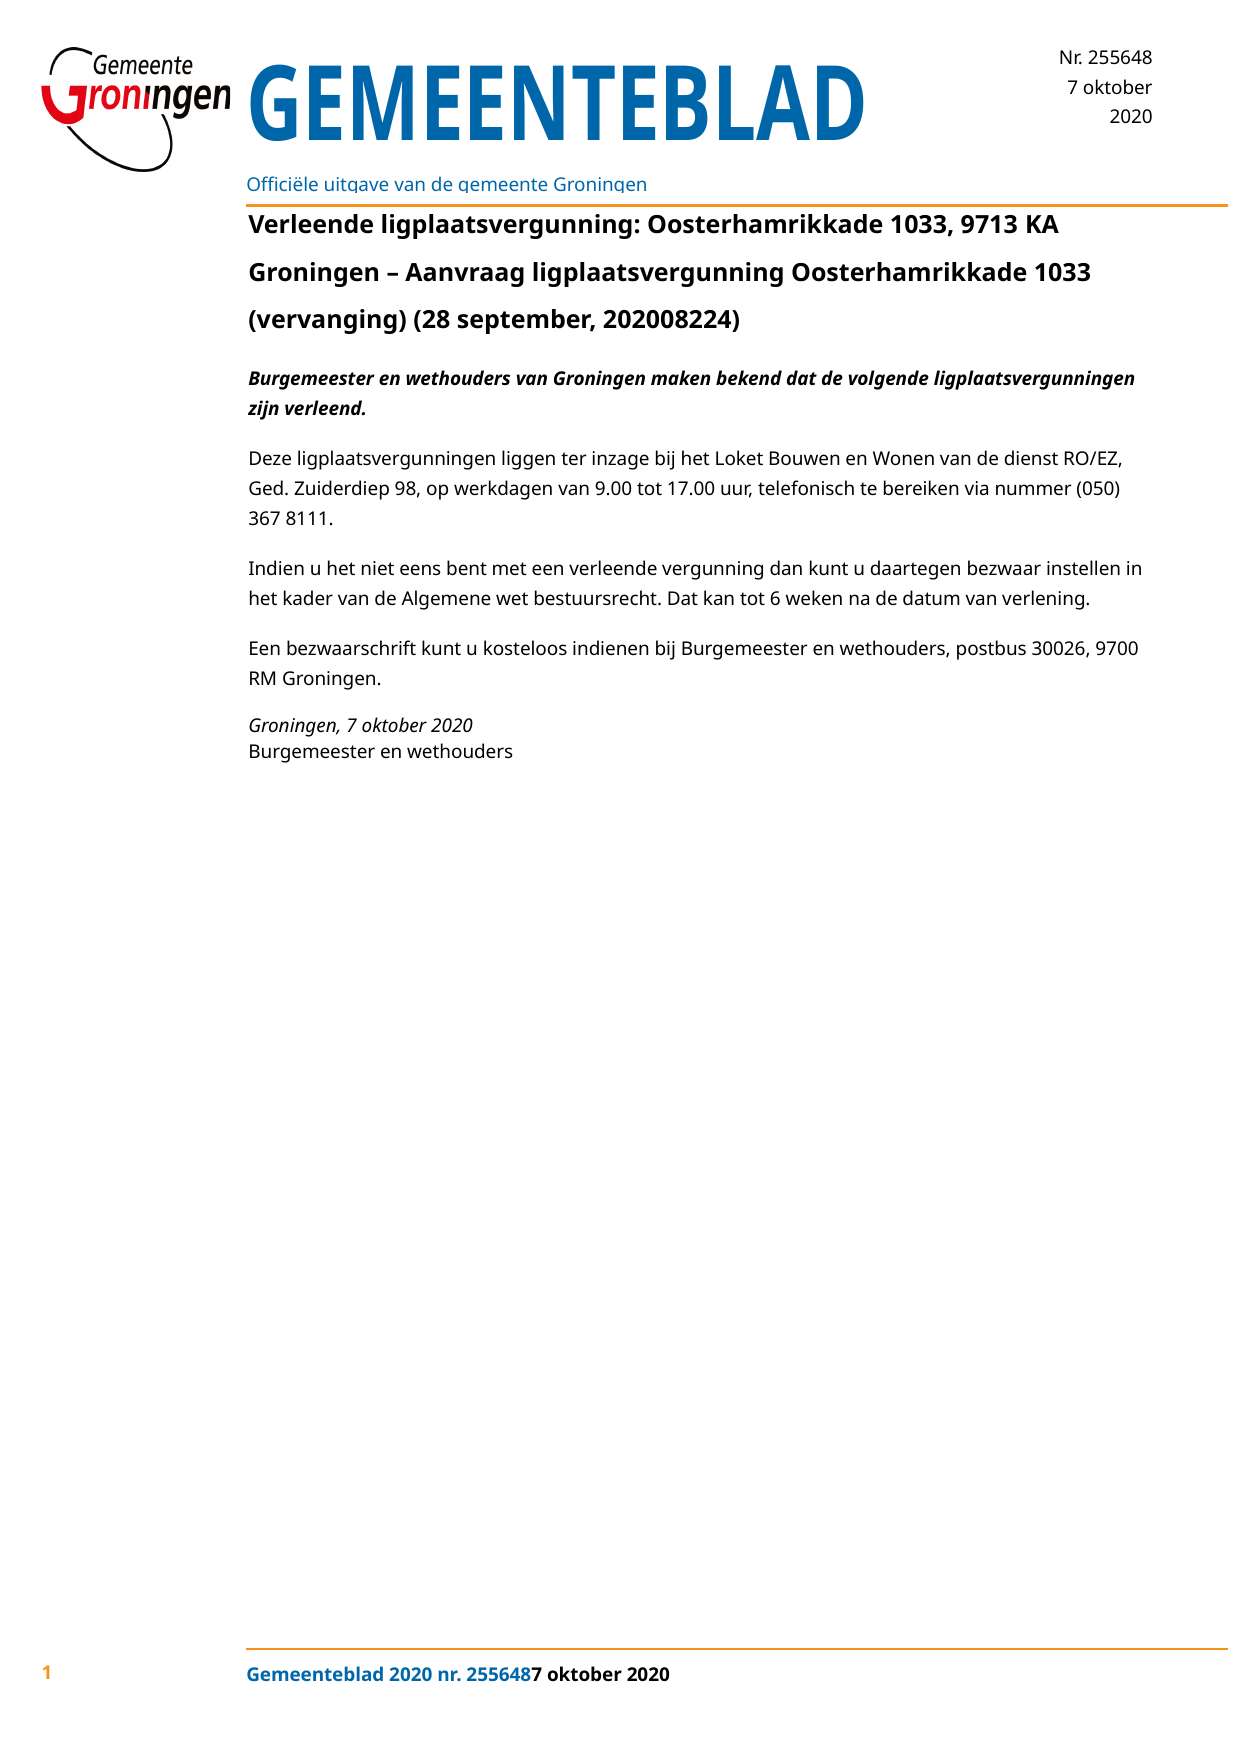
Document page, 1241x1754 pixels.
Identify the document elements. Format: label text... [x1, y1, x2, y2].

text Deze ligplaatsvergunningen liggen ter inzage bij het Loket Bouwen en Wonen van de dienst RO/EZ, Ged. Zuiderdiep 98, op werkdagen van 9.00 tot 17.00 uur, telefonisch te bereiken via nummer (050) 367 8111. [248, 446, 1152, 530]
picture [41, 47, 231, 172]
text Indien u het niet eens bent met een verleende vergunning dan kunt u daartegen bezwaar instellen in het kader van de Algemene wet bestuursrecht. Dat kan tot 6 weken na de datum van verlening. [248, 555, 1152, 610]
text Burgemeester en wethouders [248, 738, 1152, 764]
text Groningen, 7 oktober 2020 [248, 712, 1152, 738]
text Een bezwaarschrift kunt u kosteloos indienen bij Burgemeester en wethouders, postbus 30026, 9700 RM Groningen. [248, 635, 1152, 690]
text Burgemeester en wethouders van Groningen maken bekend dat de volgende ligplaatsvergunningen zijn verleend. [248, 366, 1152, 421]
text Verleende ligplaatsvergunning: Oosterhamrikkade 1033, 9713 KA Groningen – Aanvraag ligplaatsvergunning Oosterhamrikkade 1033 (vervanging) (28 september, 202008224) [248, 207, 1152, 336]
